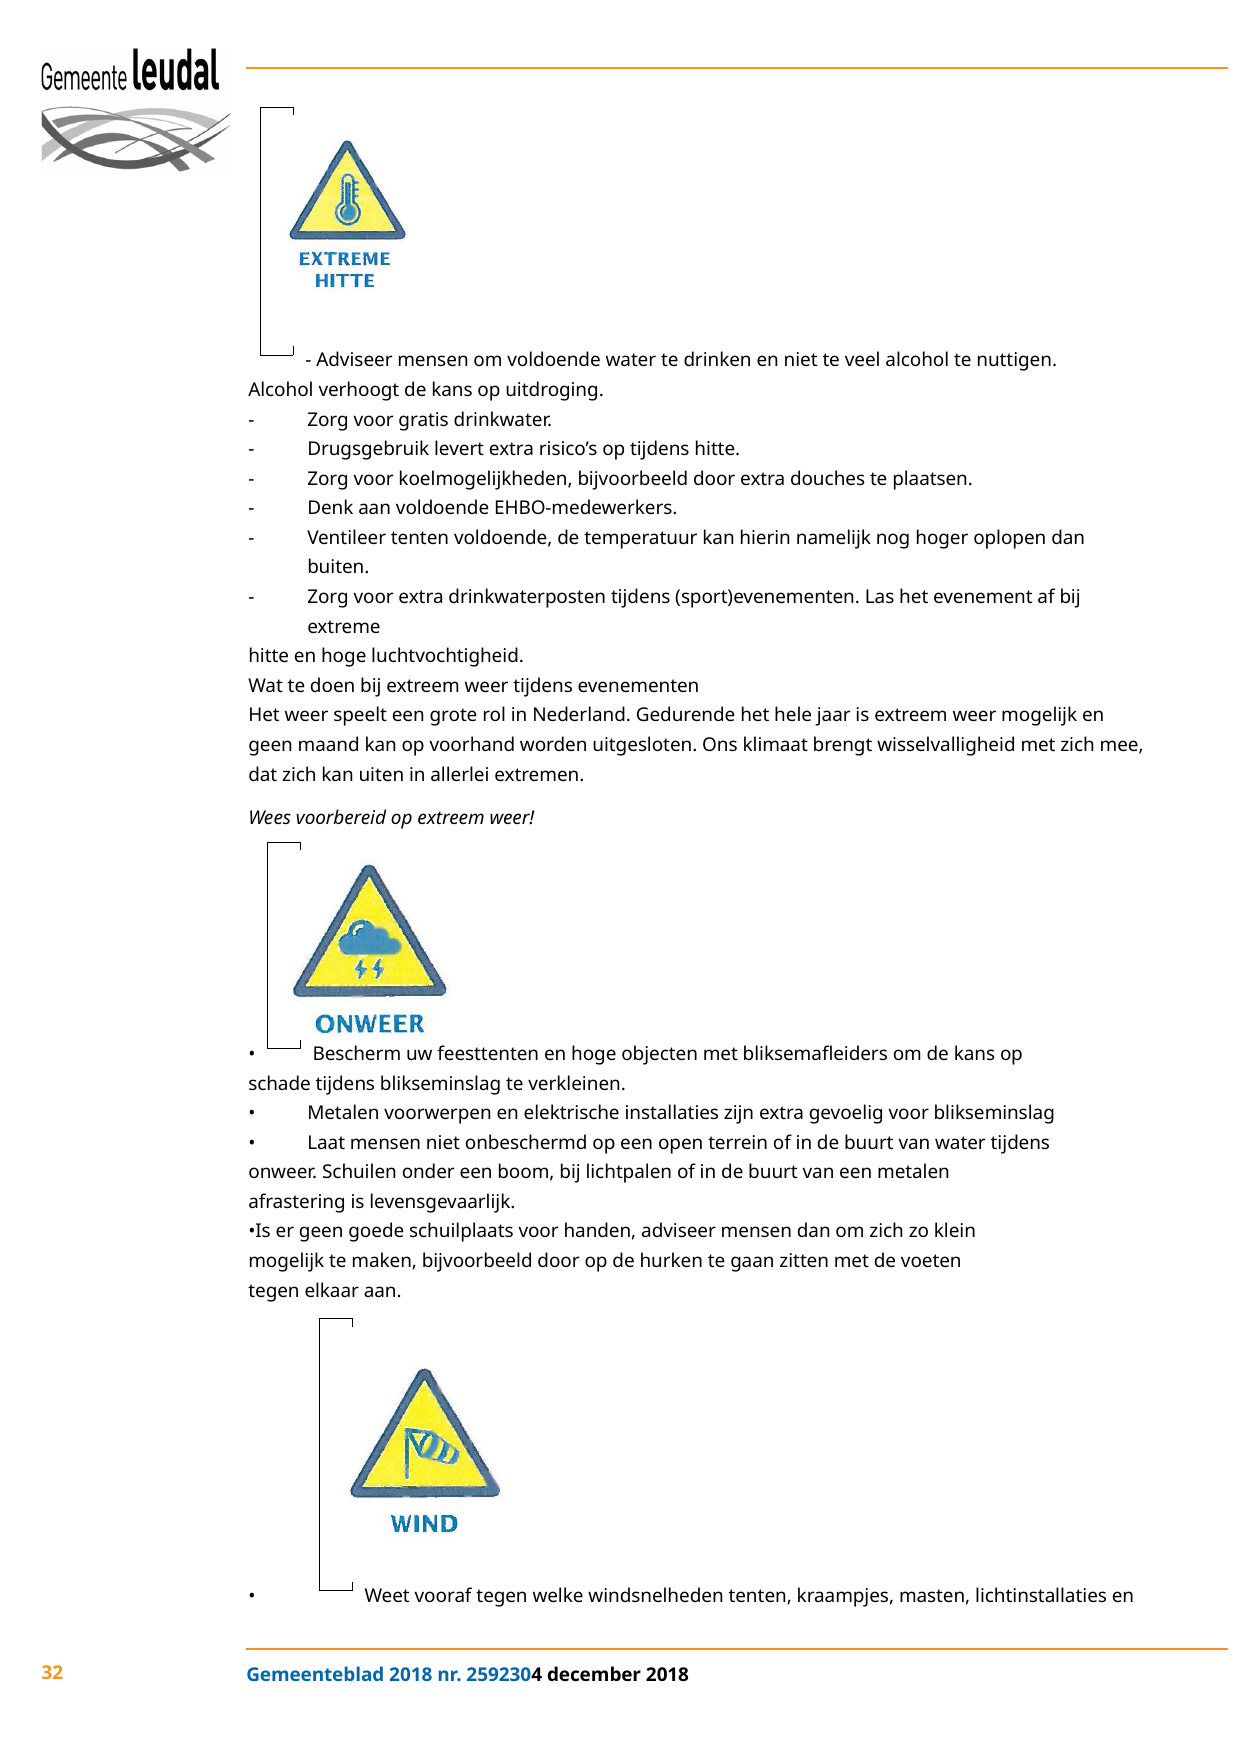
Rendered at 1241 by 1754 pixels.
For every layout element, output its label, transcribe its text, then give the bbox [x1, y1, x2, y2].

list Metalen voorwerpen en elektrische installaties zijn extra gevoelig voor blikseminslag [248, 1099, 1152, 1125]
text - Adviseer mensen om voldoende water te drinken en niet te veel alcohol te nuttigen. [248, 95, 1152, 372]
text Alcohol verhoogt de kans op uitdroging. [248, 376, 1152, 402]
text mogelijk te maken, bijvoorbeeld door op de hurken te gaan zitten met de voeten [248, 1247, 1152, 1273]
list Zorg voor extra drinkwaterposten tijdens (sport)evenementen. Las het evenement af bij extreme [248, 583, 1152, 639]
list Ventileer tenten voldoende, de temperatuur kan hierin namelijk nog hoger oplopen dan buiten. [248, 524, 1152, 579]
list Denk aan voldoende EHBO-medewerkers. [248, 494, 1152, 520]
list Zorg voor gratis drinkwater. [248, 406, 1152, 432]
text onweer. Schuilen onder een boom, bij lichtpalen of in de buurt van een metalen [248, 1158, 1152, 1184]
text Wat te doen bij extreem weer tijdens evenementen [248, 672, 1152, 698]
text tegen elkaar aan. [248, 1277, 1152, 1303]
picture [276, 850, 464, 1040]
text •Bescherm uw feesttenten en hoge objecten met bliksemafleiders om de kans op [248, 830, 1152, 1066]
text schade tijdens blikseminslag te verkleinen. [248, 1070, 1152, 1096]
text afrastering is levensgevaarlijk. [248, 1188, 1152, 1214]
picture [41, 47, 231, 172]
picture [268, 115, 419, 346]
list Drugsgebruik levert extra risico’s op tijdens hitte. [248, 435, 1152, 461]
text hitte en hoge luchtvochtigheid. [248, 642, 1152, 668]
text •Is er geen goede schuilplaats voor handen, adviseer mensen dan om zich zo klein [248, 1218, 1152, 1243]
text Wees voorbereid op extreem weer! [248, 804, 1152, 830]
list Laat mensen niet onbeschermd op een open terrein of in de buurt van water tijdens [248, 1129, 1152, 1155]
picture [327, 1327, 515, 1582]
list Zorg voor koelmogelijkheden, bijvoorbeeld door extra douches te plaatsen. [248, 465, 1152, 491]
text Het weer speelt een grote rol in Nederland. Gedurende het hele jaar is extreem weer mogelijk en geen maand kan op voorhand worden uitgesloten. Ons klimaat brengt wisselvalligheid met zich mee, dat zich kan uiten in allerlei extremen. [248, 702, 1152, 787]
list Weet vooraf tegen welke windsnelheden tenten, kraampjes, masten, lichtinstallaties en [248, 1306, 1152, 1608]
